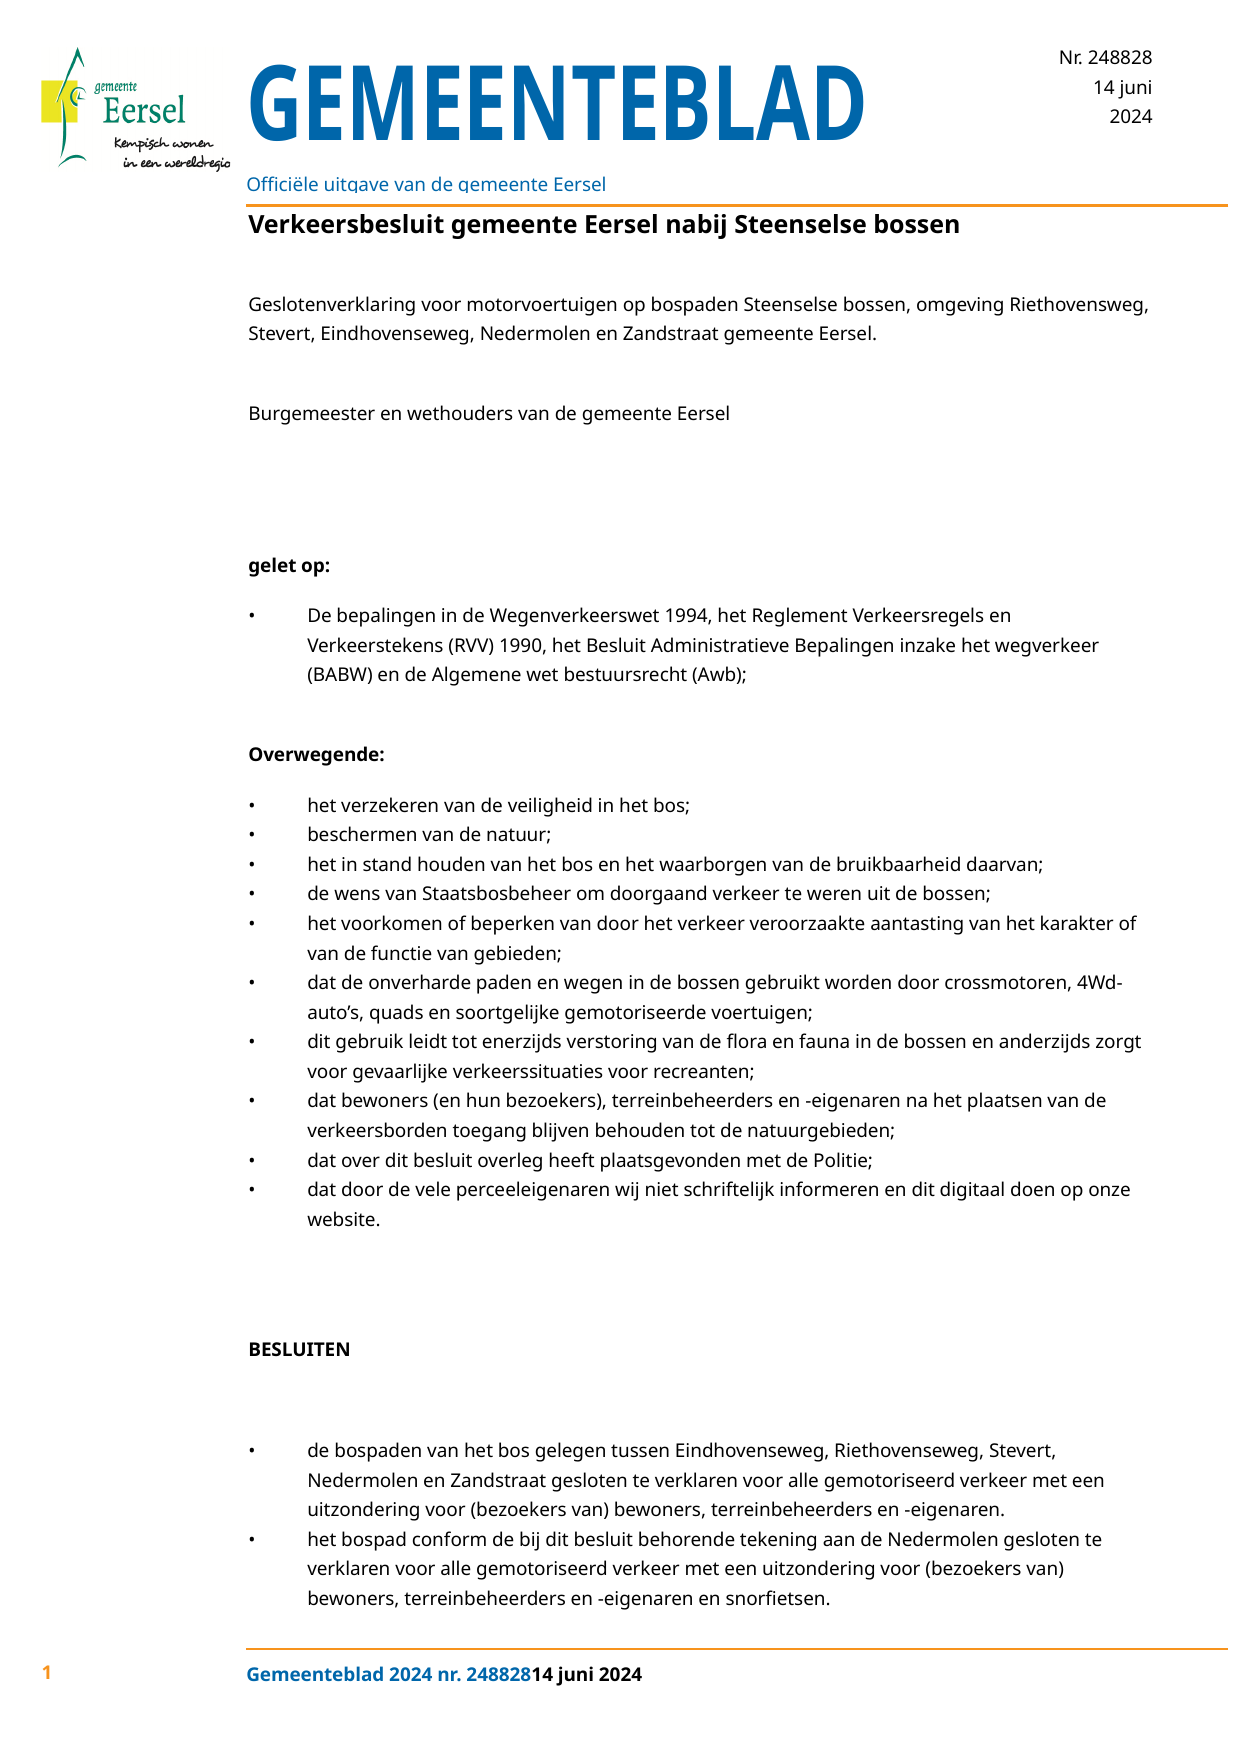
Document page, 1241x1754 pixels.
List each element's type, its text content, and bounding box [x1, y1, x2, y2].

list dat door de vele perceeleigenaren wij niet schriftelijk informeren en dit digitaal doen op onze website. [248, 1176, 1152, 1232]
list dit gebruik leidt tot enerzijds verstoring van de flora en fauna in de bossen en anderzijds zorgt voor gevaarlijke verkeerssituaties voor recreanten; [248, 1028, 1152, 1084]
list dat over dit besluit overleg heeft plaatsgevonden met de Politie; [248, 1147, 1152, 1173]
list De bepalingen in de Wegenverkeerswet 1994, het Reglement Verkeersregels en Verkeerstekens (RVV) 1990, het Besluit Administratieve Bepalingen inzake het wegverkeer (BABW) en de Algemene wet bestuursrecht (Awb); [248, 602, 1152, 687]
list beschermen van de natuur; [248, 821, 1152, 847]
list het bospad conform de bij dit besluit behorende tekening aan de Nedermolen gesloten te verklaren voor alle gemotoriseerd verkeer met een uitzondering voor (bezoekers van) bewoners, terreinbeheerders en -eigenaren en snorfietsen. [248, 1526, 1152, 1611]
list de bospaden van het bos gelegen tussen Eindhovenseweg, Riethovenseweg, Stevert, Nedermolen en Zandstraat gesloten te verklaren voor alle gemotoriseerd verkeer met een uitzondering voor (bezoekers van) bewoners, terreinbeheerders en -eigenaren. [248, 1437, 1152, 1522]
list de wens van Staatsbosbeheer om doorgaand verkeer te weren uit de bossen; [248, 881, 1152, 906]
text Burgemeester en wethouders van de gemeente Eersel [248, 401, 1152, 426]
list het voorkomen of beperken van door het verkeer veroorzaakte aantasting van het karakter of van de functie van gebieden; [248, 910, 1152, 966]
text BESLUITEN [248, 1336, 1152, 1362]
list het in stand houden van het bos en het waarborgen van de bruikbaarheid daarvan; [248, 851, 1152, 877]
list het verzekeren van de veiligheid in het bos; [248, 792, 1152, 818]
picture [41, 47, 231, 172]
text gelet op: [248, 552, 1152, 578]
list dat bewoners (en hun bezoekers), terreinbeheerders en -eigenaren na het plaatsen van de verkeersborden toegang blijven behouden tot de natuurgebieden; [248, 1088, 1152, 1143]
list dat de onverharde paden en wegen in de bossen gebruikt worden door crossmotoren, 4Wd-auto’s, quads en soortgelijke gemotoriseerde voertuigen; [248, 969, 1152, 1025]
text Overwegende: [248, 741, 1152, 767]
text Verkeersbesluit gemeente Eersel nabij Steenselse bossen [248, 207, 1152, 241]
text Geslotenverklaring voor motorvoertuigen op bospaden Steenselse bossen, omgeving Riethovensweg, Stevert, Eindhovenseweg, Nedermolen en Zandstraat gemeente Eersel. [248, 291, 1152, 346]
